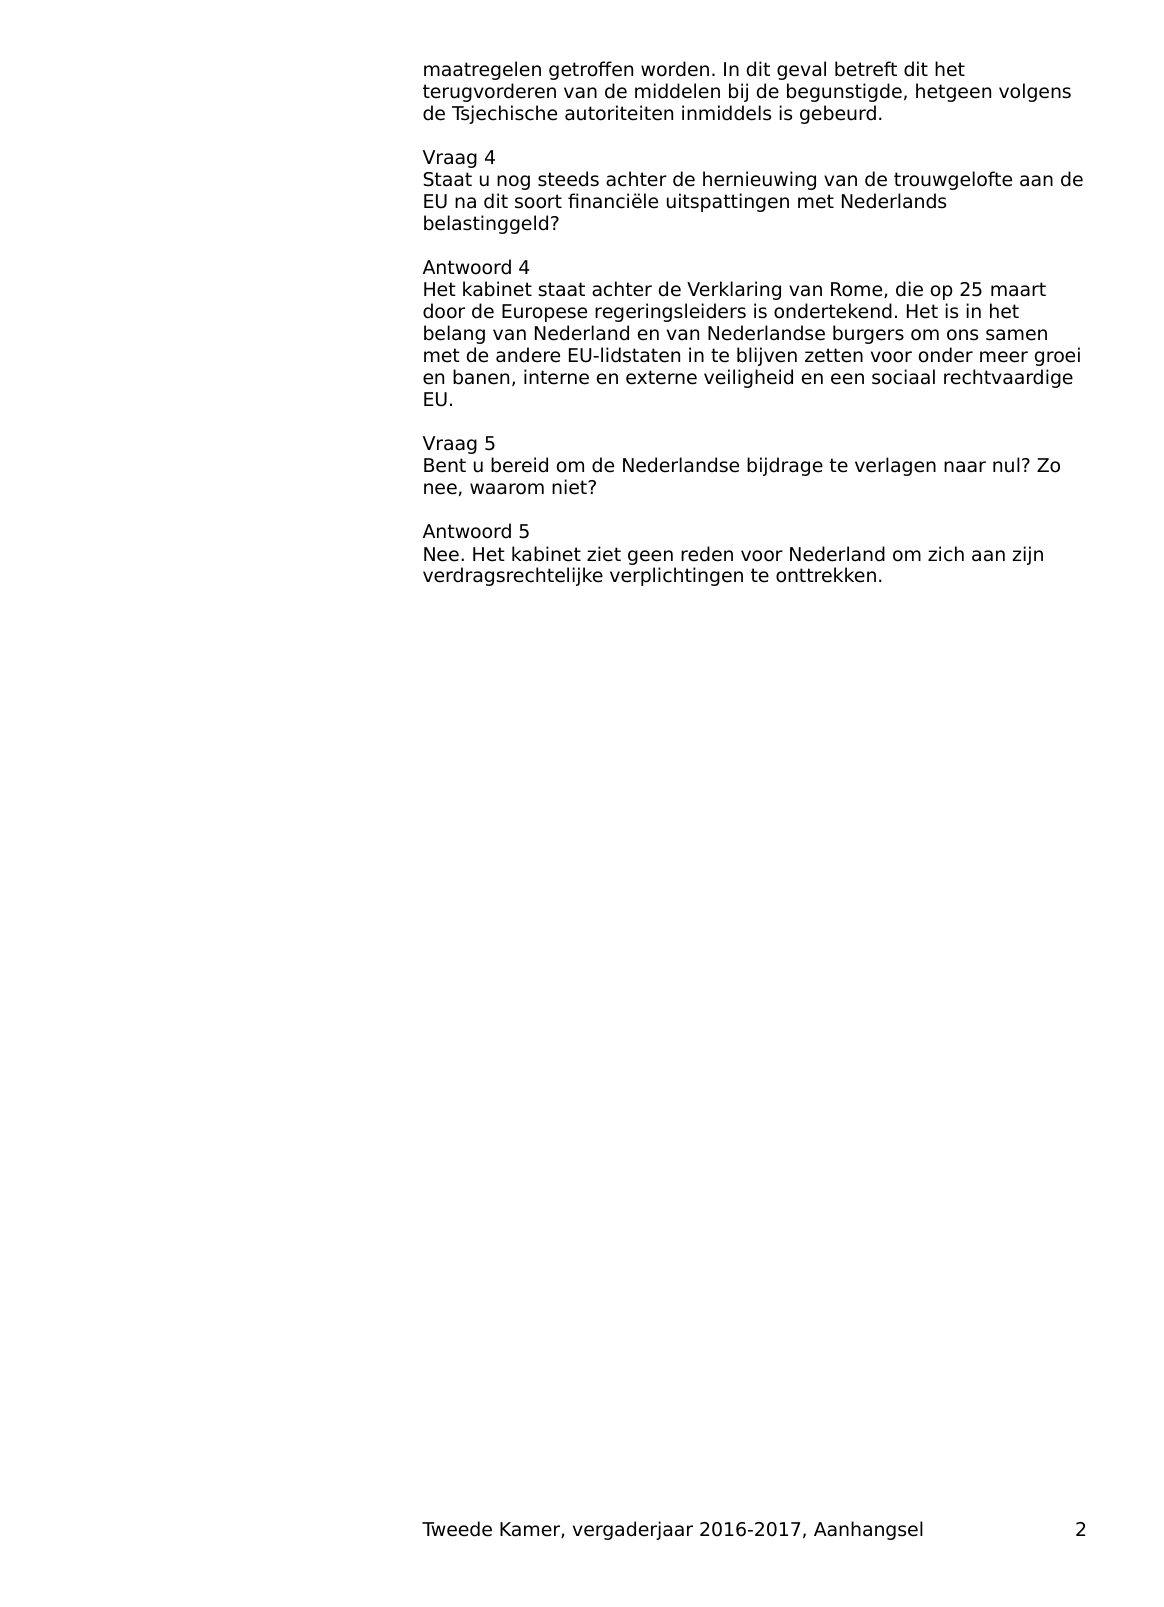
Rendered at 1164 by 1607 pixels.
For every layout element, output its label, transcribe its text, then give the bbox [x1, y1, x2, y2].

text Antwoord 4 [422, 257, 1087, 279]
text maatregelen getroffen worden. In dit geval betreft dit het terugvorderen van de middelen bij de begunstigde, hetgeen volgens de Tsjechische autoriteiten inmiddels is gebeurd. [422, 59, 1087, 125]
text Bent u bereid om de Nederlandse bijdrage te verlagen naar nul? Zo nee, waarom niet? [422, 455, 1087, 499]
text Het kabinet staat achter de Verklaring van Rome, die op 25 maart door de Europese regeringsleiders is ondertekend. Het is in het belang van Nederland en van Nederlandse burgers om ons samen met de andere EU-lidstaten in te blijven zetten voor onder meer groei en banen, interne en externe veiligheid en een sociaal rechtvaardige EU. [422, 279, 1087, 411]
text Vraag 5 [422, 433, 1087, 455]
text Vraag 4 [422, 147, 1087, 169]
text Staat u nog steeds achter de hernieuwing van de trouwgelofte aan de EU na dit soort financiële uitspattingen met Nederlands belastinggeld? [422, 169, 1087, 235]
text Nee. Het kabinet ziet geen reden voor Nederland om zich aan zijn verdragsrechtelijke verplichtingen te onttrekken. [422, 543, 1087, 587]
text Antwoord 5 [422, 521, 1087, 543]
